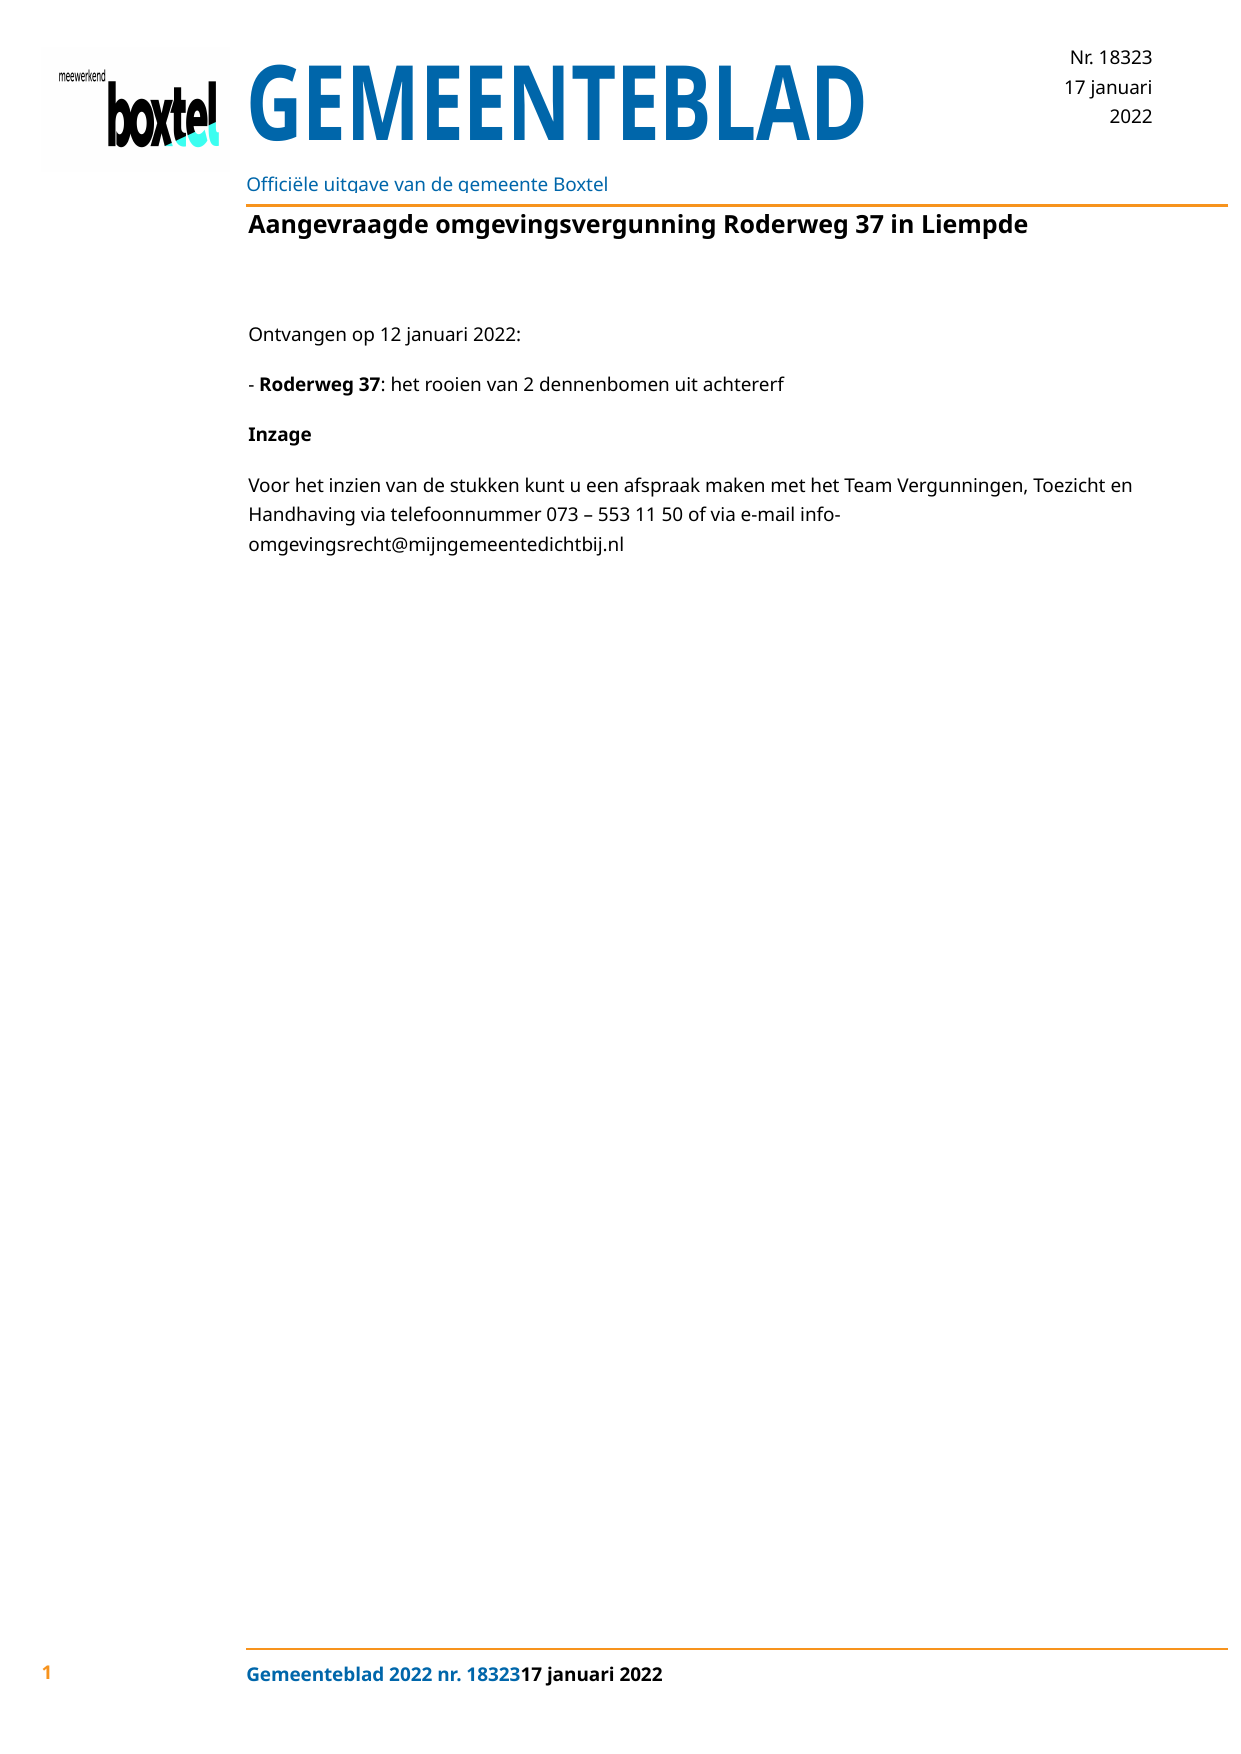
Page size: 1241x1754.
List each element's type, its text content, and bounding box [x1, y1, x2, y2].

text Voor het inzien van de stukken kunt u een afspraak maken met het Team Vergunningen, Toezicht en Handhaving via telefoonnummer 073 – 553 11 50 of via e-mail info-omgevingsrecht@mijngemeentedichtbij.nl [248, 472, 1152, 557]
text Ontvangen op 12 januari 2022: [248, 321, 1152, 346]
text Inzage [248, 422, 1152, 447]
picture [41, 47, 231, 172]
text Aangevraagde omgevingsvergunning Roderweg 37 in Liempde [248, 207, 1152, 241]
text - Roderweg 37: het rooien van 2 dennenbomen uit achtererf [248, 371, 1152, 397]
